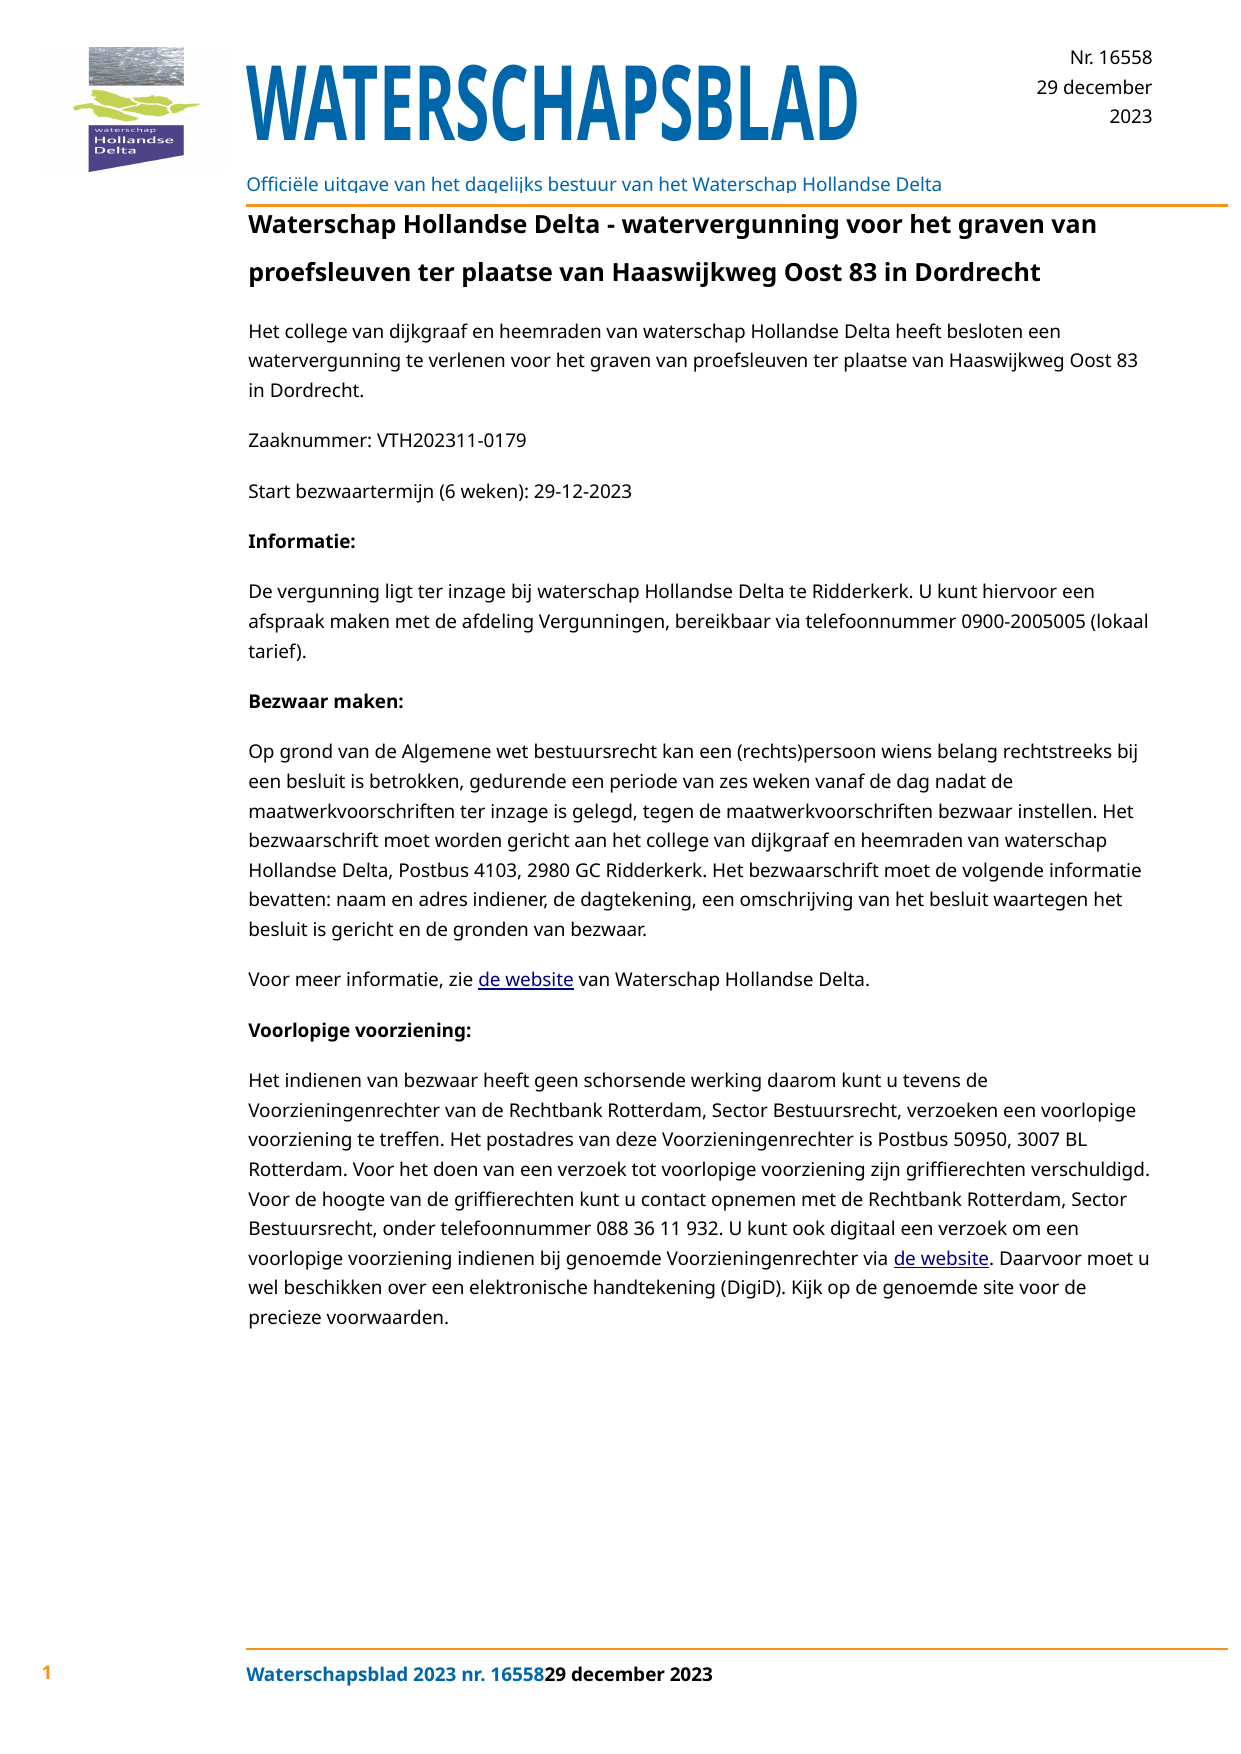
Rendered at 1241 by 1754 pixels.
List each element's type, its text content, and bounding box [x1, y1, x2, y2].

text Start bezwaartermijn (6 weken): 29-12-2023 [248, 478, 1152, 504]
text De vergunning ligt ter inzage bij waterschap Hollandse Delta te Ridderkerk. U kunt hiervoor een afspraak maken met de afdeling Vergunningen, bereikbaar via telefoonnummer 0900-2005005 (lokaal tarief). [248, 579, 1152, 664]
text Waterschap Hollandse Delta - watervergunning voor het graven van proefsleuven ter plaatse van Haaswijkweg Oost 83 in Dordrecht [248, 207, 1152, 288]
text Voor meer informatie, zie de website van Waterschap Hollandse Delta. [248, 967, 1152, 992]
text Het college van dijkgraaf en heemraden van waterschap Hollandse Delta heeft besloten een watervergunning te verlenen voor het graven van proefsleuven ter plaatse van Haaswijkweg Oost 83 in Dordrecht. [248, 318, 1152, 403]
text Het indienen van bezwaar heeft geen schorsende werking daarom kunt u tevens de Voorzieningenrechter van de Rechtbank Rotterdam, Sector Bestuursrecht, verzoeken een voorlopige voorziening te treffen. Het postadres van deze Voorzieningenrechter is Postbus 50950, 3007 BL Rotterdam. Voor het doen van een verzoek tot voorlopige voorziening zijn griffierechten verschuldigd. Voor de hoogte van de griffierechten kunt u contact opnemen met de Rechtbank Rotterdam, Sector Bestuursrecht, onder telefoonnummer 088 36 11 932. U kunt ook digitaal een verzoek om een voorlopige voorziening indienen bij genoemde Voorzieningenrechter via de website. Daarvoor moet u wel beschikken over een elektronische handtekening (DigiD). Kijk op de genoemde site voor de precieze voorwaarden. [248, 1067, 1152, 1330]
text Zaaknummer: VTH202311-0179 [248, 427, 1152, 453]
text Op grond van de Algemene wet bestuursrecht kan een (rechts)persoon wiens belang rechtstreeks bij een besluit is betrokken, gedurende een periode van zes weken vanaf de dag nadat de maatwerkvoorschriften ter inzage is gelegd, tegen de maatwerkvoorschriften bezwaar instellen. Het bezwaarschrift moet worden gericht aan het college van dijkgraaf en heemraden van waterschap Hollandse Delta, Postbus 4103, 2980 GC Ridderkerk. Het bezwaarschrift moet de volgende informatie bevatten: naam en adres indiener, de dagtekening, een omschrijving van het besluit waartegen het besluit is gericht en de gronden van bezwaar. [248, 739, 1152, 942]
text Informatie: [248, 528, 1152, 554]
text Voorlopige voorziening: [248, 1017, 1152, 1043]
picture [41, 47, 231, 172]
text Bezwaar maken: [248, 688, 1152, 714]
